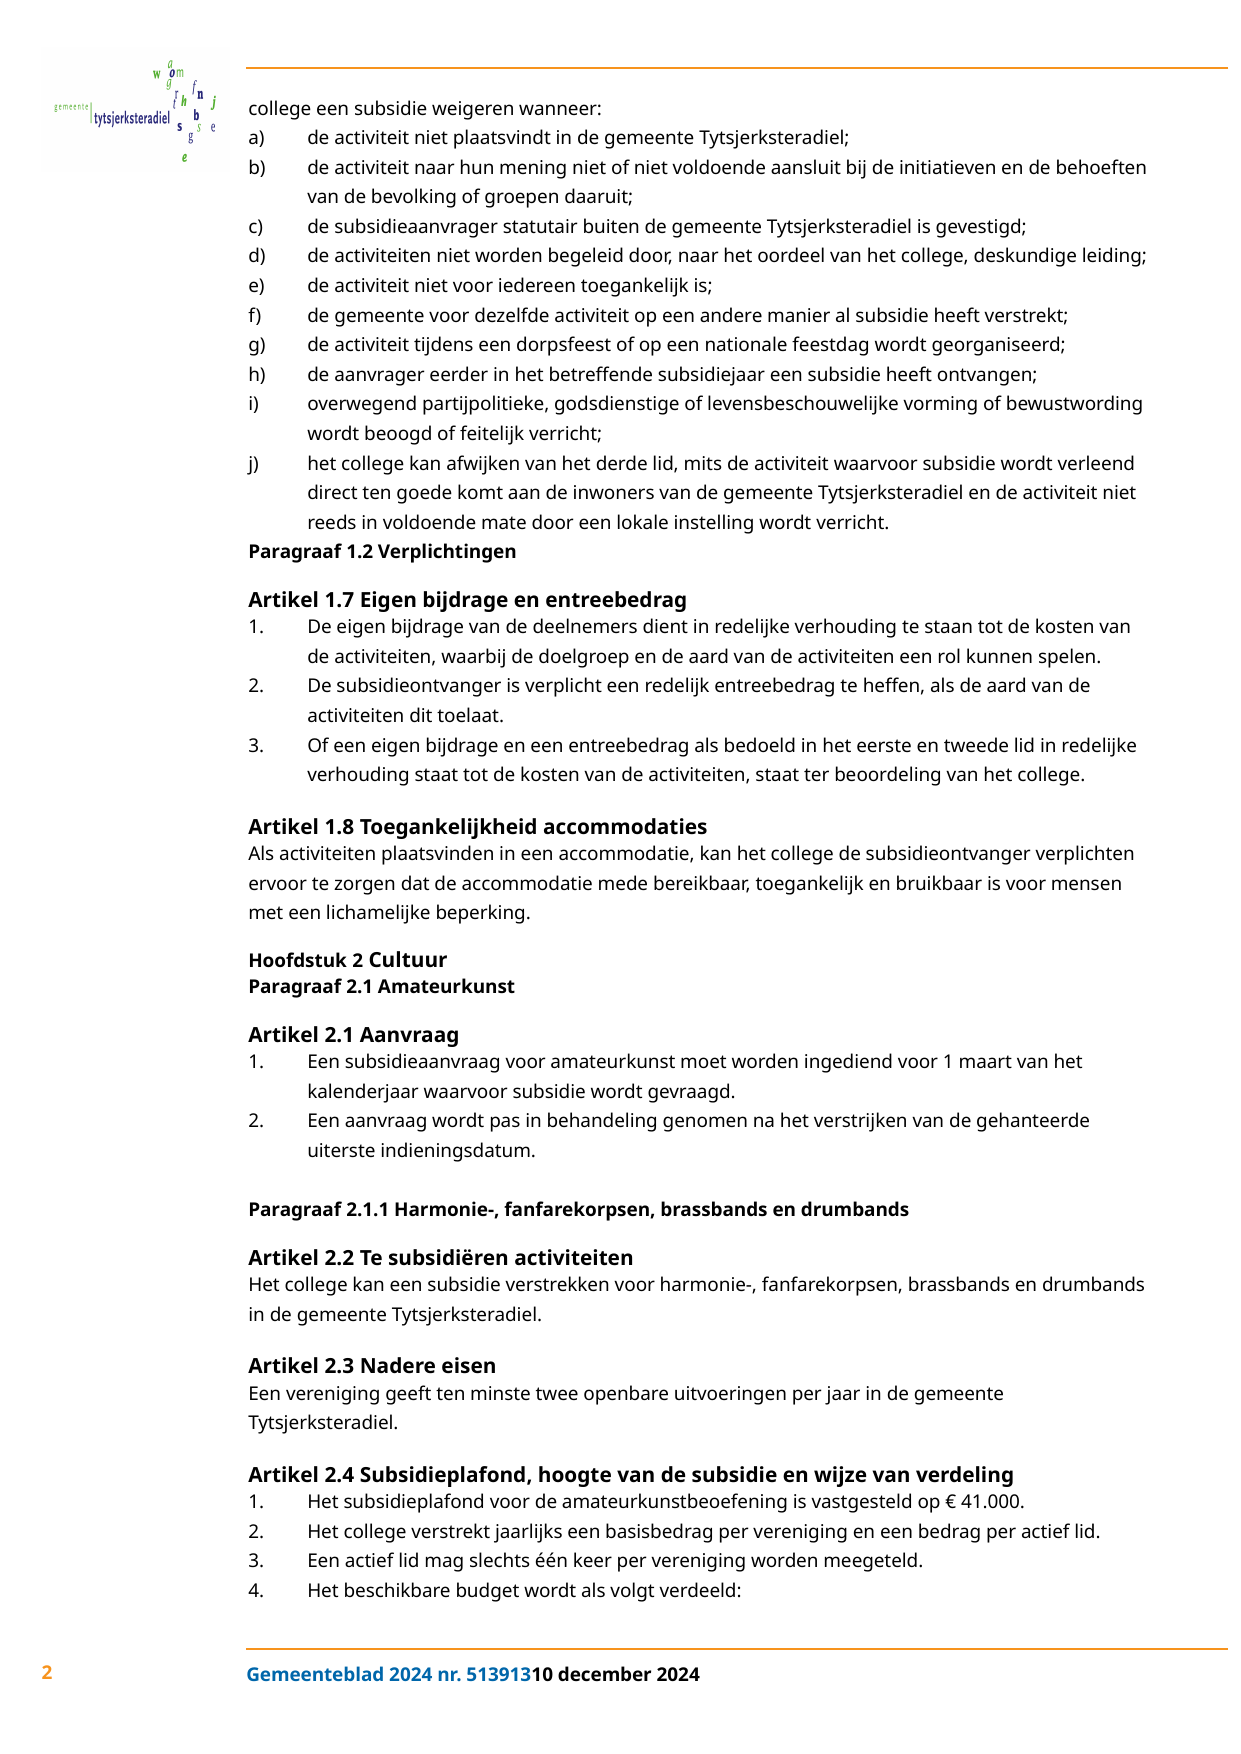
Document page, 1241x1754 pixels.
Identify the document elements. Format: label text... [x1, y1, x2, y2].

text Artikel 2.2 Te subsidiëren activiteiten [248, 1243, 1152, 1271]
text Hoofdstuk 2 Cultuur [248, 945, 1152, 973]
list overwegend partijpolitieke, godsdienstige of levensbeschouwelijke vorming of bewustwording wordt beoogd of feitelijk verricht; [248, 391, 1152, 446]
text Artikel 2.3 Nadere eisen [248, 1351, 1152, 1380]
picture [41, 47, 231, 172]
list Een subsidieaanvraag voor amateurkunst moet worden ingediend voor 1 maart van het kalenderjaar waarvoor subsidie wordt gevraagd. [248, 1048, 1152, 1104]
list Het beschikbare budget wordt als volgt verdeeld: [248, 1577, 1152, 1603]
text Paragraaf 2.1.1 Harmonie-, fanfarekorpsen, brassbands en drumbands [248, 1196, 1152, 1222]
list Het college verstrekt jaarlijks een basisbedrag per vereniging en een bedrag per actief lid. [248, 1518, 1152, 1544]
list Een aanvraag wordt pas in behandeling genomen na het verstrijken van de gehanteerde uiterste indieningsdatum. [248, 1108, 1152, 1163]
text Als activiteiten plaatsvinden in een accommodatie, kan het college de subsidieontvanger verplichten ervoor te zorgen dat de accommodatie mede bereikbaar, toegankelijk en bruikbaar is voor mensen met een lichamelijke beperking. [248, 840, 1152, 925]
list de gemeente voor dezelfde activiteit op een andere manier al subsidie heeft verstrekt; [248, 302, 1152, 328]
list de activiteit niet plaatsvindt in de gemeente Tytsjerksteradiel; [248, 124, 1152, 150]
text Paragraaf 2.1 Amateurkunst [248, 973, 1152, 999]
list De subsidieontvanger is verplicht een redelijk entreebedrag te heffen, als de aard van de activiteiten dit toelaat. [248, 673, 1152, 728]
text Artikel 1.7 Eigen bijdrage en entreebedrag [248, 585, 1152, 613]
list Of een eigen bijdrage en een entreebedrag als bedoeld in het eerste en tweede lid in redelijke verhouding staat tot de kosten van de activiteiten, staat ter beoordeling van het college. [248, 732, 1152, 787]
list de activiteiten niet worden begeleid door, naar het oordeel van het college, deskundige leiding; [248, 243, 1152, 268]
list de activiteit niet voor iedereen toegankelijk is; [248, 272, 1152, 298]
list De eigen bijdrage van de deelnemers dient in redelijke verhouding te staan tot de kosten van de activiteiten, waarbij de doelgroep en de aard van de activiteiten een rol kunnen spelen. [248, 613, 1152, 669]
text Het college kan een subsidie verstrekken voor harmonie-, fanfarekorpsen, brassbands en drumbands in de gemeente Tytsjerksteradiel. [248, 1271, 1152, 1327]
text college een subsidie weigeren wanneer: [248, 95, 1152, 121]
list Het subsidieplafond voor de amateurkunstbeoefening is vastgesteld op € 41.000. [248, 1488, 1152, 1514]
list de activiteit tijdens een dorpsfeest of op een nationale feestdag wordt georganiseerd; [248, 331, 1152, 357]
list Een actief lid mag slechts één keer per vereniging worden meegeteld. [248, 1547, 1152, 1573]
text Artikel 2.4 Subsidieplafond, hoogte van de subsidie en wijze van verdeling [248, 1460, 1152, 1488]
list de activiteit naar hun mening niet of niet voldoende aansluit bij de initiatieven en de behoeften van de bevolking of groepen daaruit; [248, 154, 1152, 209]
list het college kan afwijken van het derde lid, mits de activiteit waarvoor subsidie wordt verleend direct ten goede komt aan de inwoners van de gemeente Tytsjerksteradiel en de activiteit niet reeds in voldoende mate door een lokale instelling wordt verricht. [248, 450, 1152, 535]
text Een vereniging geeft ten minste twee openbare uitvoeringen per jaar in de gemeente Tytsjerksteradiel. [248, 1380, 1152, 1435]
text Artikel 1.8 Toegankelijkheid accommodaties [248, 812, 1152, 840]
text Artikel 2.1 Aanvraag [248, 1020, 1152, 1048]
list de aanvrager eerder in het betreffende subsidiejaar een subsidie heeft ontvangen; [248, 361, 1152, 387]
text Paragraaf 1.2 Verplichtingen [248, 538, 1152, 564]
list de subsidieaanvrager statutair buiten de gemeente Tytsjerksteradiel is gevestigd; [248, 213, 1152, 239]
